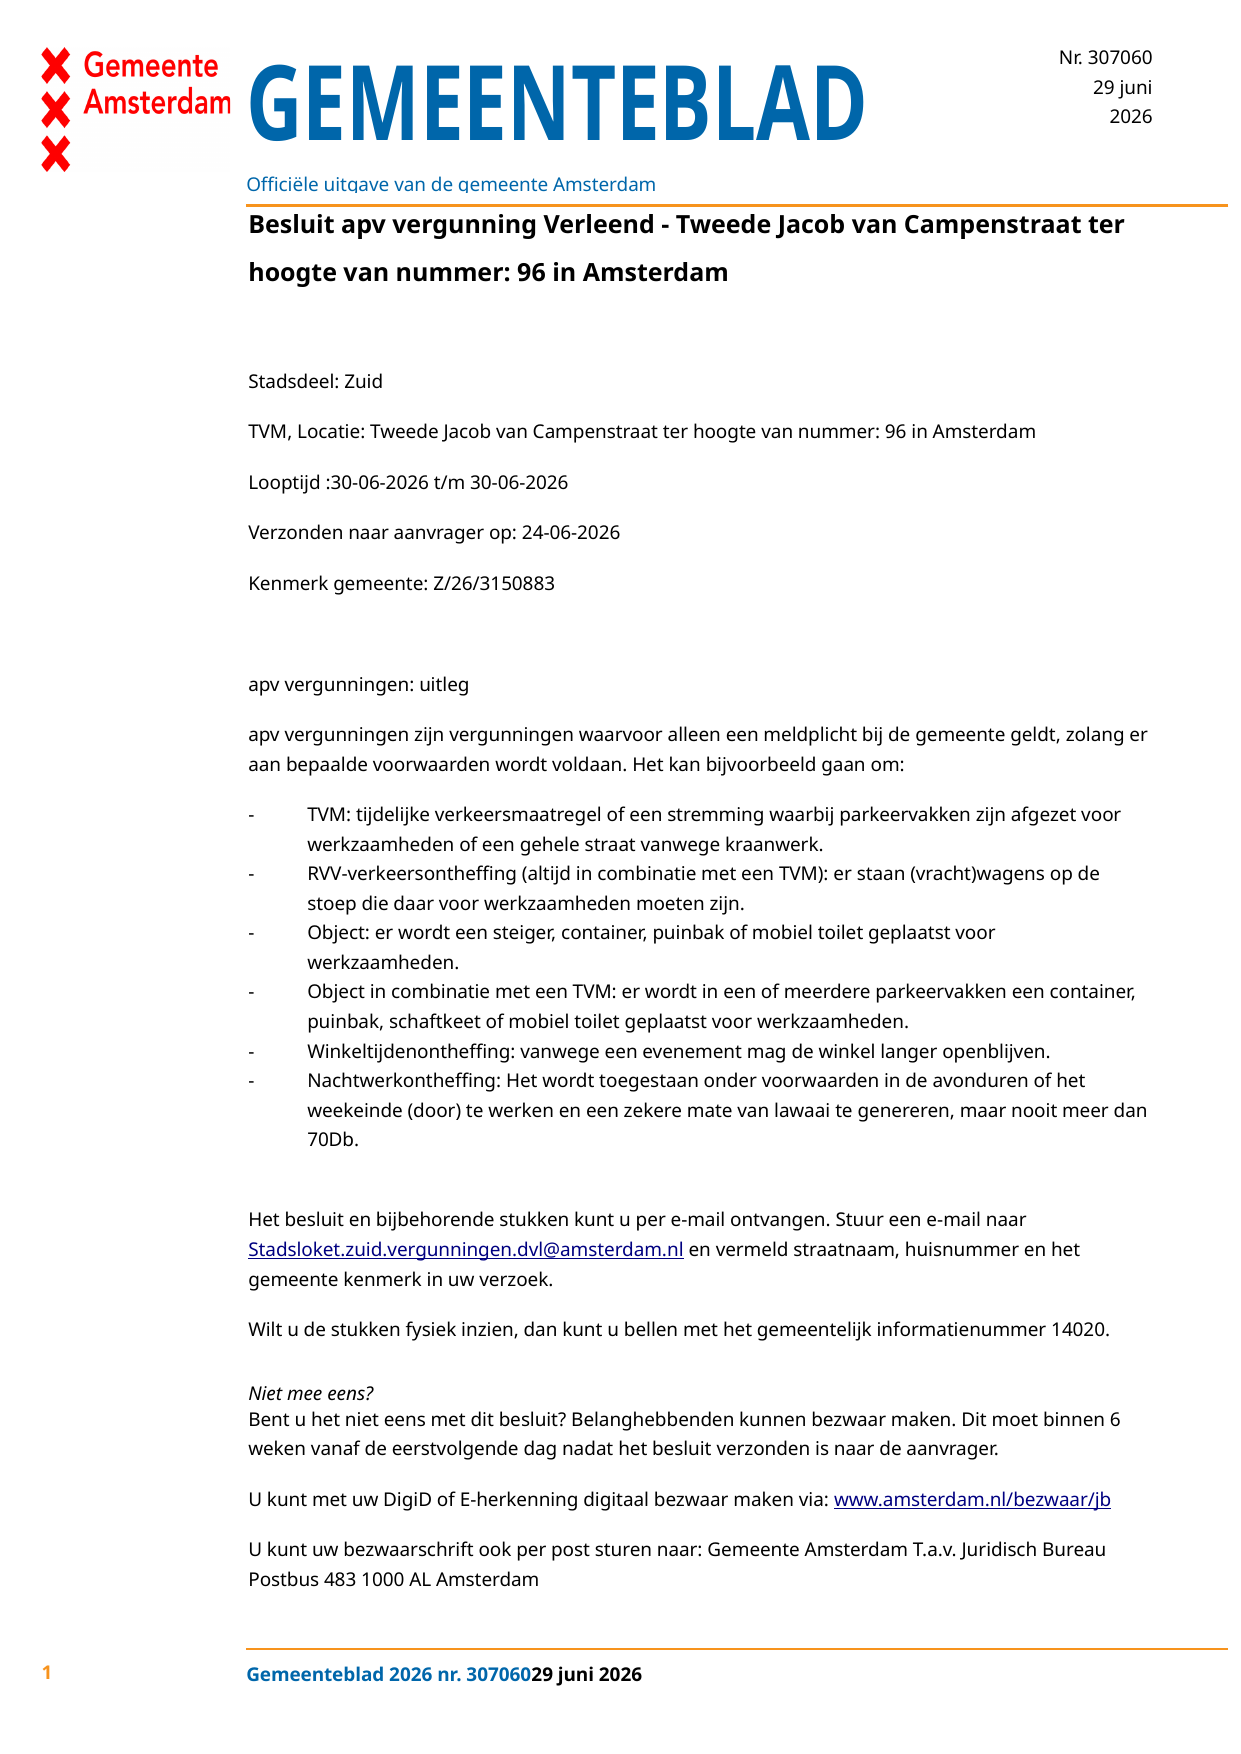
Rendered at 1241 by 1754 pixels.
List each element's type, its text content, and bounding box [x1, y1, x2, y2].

text Kenmerk gemeente: Z/26/3150883 [248, 570, 1152, 596]
list Object in combinatie met een TVM: er wordt in een of meerdere parkeervakken een container, puinbak, schaftkeet of mobiel toilet geplaatst voor werkzaamheden. [248, 979, 1152, 1034]
picture [41, 47, 231, 172]
text TVM, Locatie: Tweede Jacob van Campenstraat ter hoogte van nummer: 96 in Amsterdam [248, 419, 1152, 444]
list RVV-verkeersontheffing (altijd in combinatie met een TVM): er staan (vracht)wagens op de stoep die daar voor werkzaamheden moeten zijn. [248, 860, 1152, 916]
list TVM: tijdelijke verkeersmaatregel of een stremming waarbij parkeervakken zijn afgezet voor werkzaamheden of een gehele straat vanwege kraanwerk. [248, 801, 1152, 857]
text Niet mee eens? [248, 1380, 1152, 1406]
text Verzonden naar aanvrager op: 24-06-2026 [248, 519, 1152, 545]
text apv vergunningen zijn vergunningen waarvoor alleen een meldplicht bij de gemeente geldt, zolang er aan bepaalde voorwaarden wordt voldaan. Het kan bijvoorbeeld gaan om: [248, 721, 1152, 777]
list Nachtwerkontheffing: Het wordt toegestaan onder voorwaarden in de avonduren of het weekeinde (door) te werken en een zekere mate van lawaai te genereren, maar nooit meer dan 70Db. [248, 1067, 1152, 1152]
text U kunt uw bezwaarschrift ook per post sturen naar: Gemeente Amsterdam T.a.v. Juridisch Bureau Postbus 483 1000 AL Amsterdam [248, 1536, 1152, 1592]
text apv vergunningen: uitleg [248, 671, 1152, 697]
text Looptijd :30-06-2026 t/m 30-06-2026 [248, 469, 1152, 495]
text Het besluit en bijbehorende stukken kunt u per e-mail ontvangen. Stuur een e-mail naar Stadsloket.zuid.vergunningen.dvl@amsterdam.nl en vermeld straatnaam, huisnummer en het gemeente kenmerk in uw verzoek. [248, 1207, 1152, 1292]
list Winkeltijdenontheffing: vanwege een evenement mag de winkel langer openblijven. [248, 1038, 1152, 1064]
text U kunt met uw DigiD of E-herkenning digitaal bezwaar maken via: www.amsterdam.nl/bezwaar/jb [248, 1486, 1152, 1512]
list Object: er wordt een steiger, container, puinbak of mobiel toilet geplaatst voor werkzaamheden. [248, 919, 1152, 975]
text Bent u het niet eens met dit besluit? Belanghebbenden kunnen bezwaar maken. Dit moet binnen 6 weken vanaf de eerstvolgende dag nadat het besluit verzonden is naar de aanvrager. [248, 1406, 1152, 1461]
text Besluit apv vergunning Verleend - Tweede Jacob van Campenstraat ter hoogte van nummer: 96 in Amsterdam [248, 207, 1152, 288]
text Stadsdeel: Zuid [248, 368, 1152, 394]
text Wilt u de stukken fysiek inzien, dan kunt u bellen met het gemeentelijk informatienummer 14020. [248, 1316, 1152, 1342]
